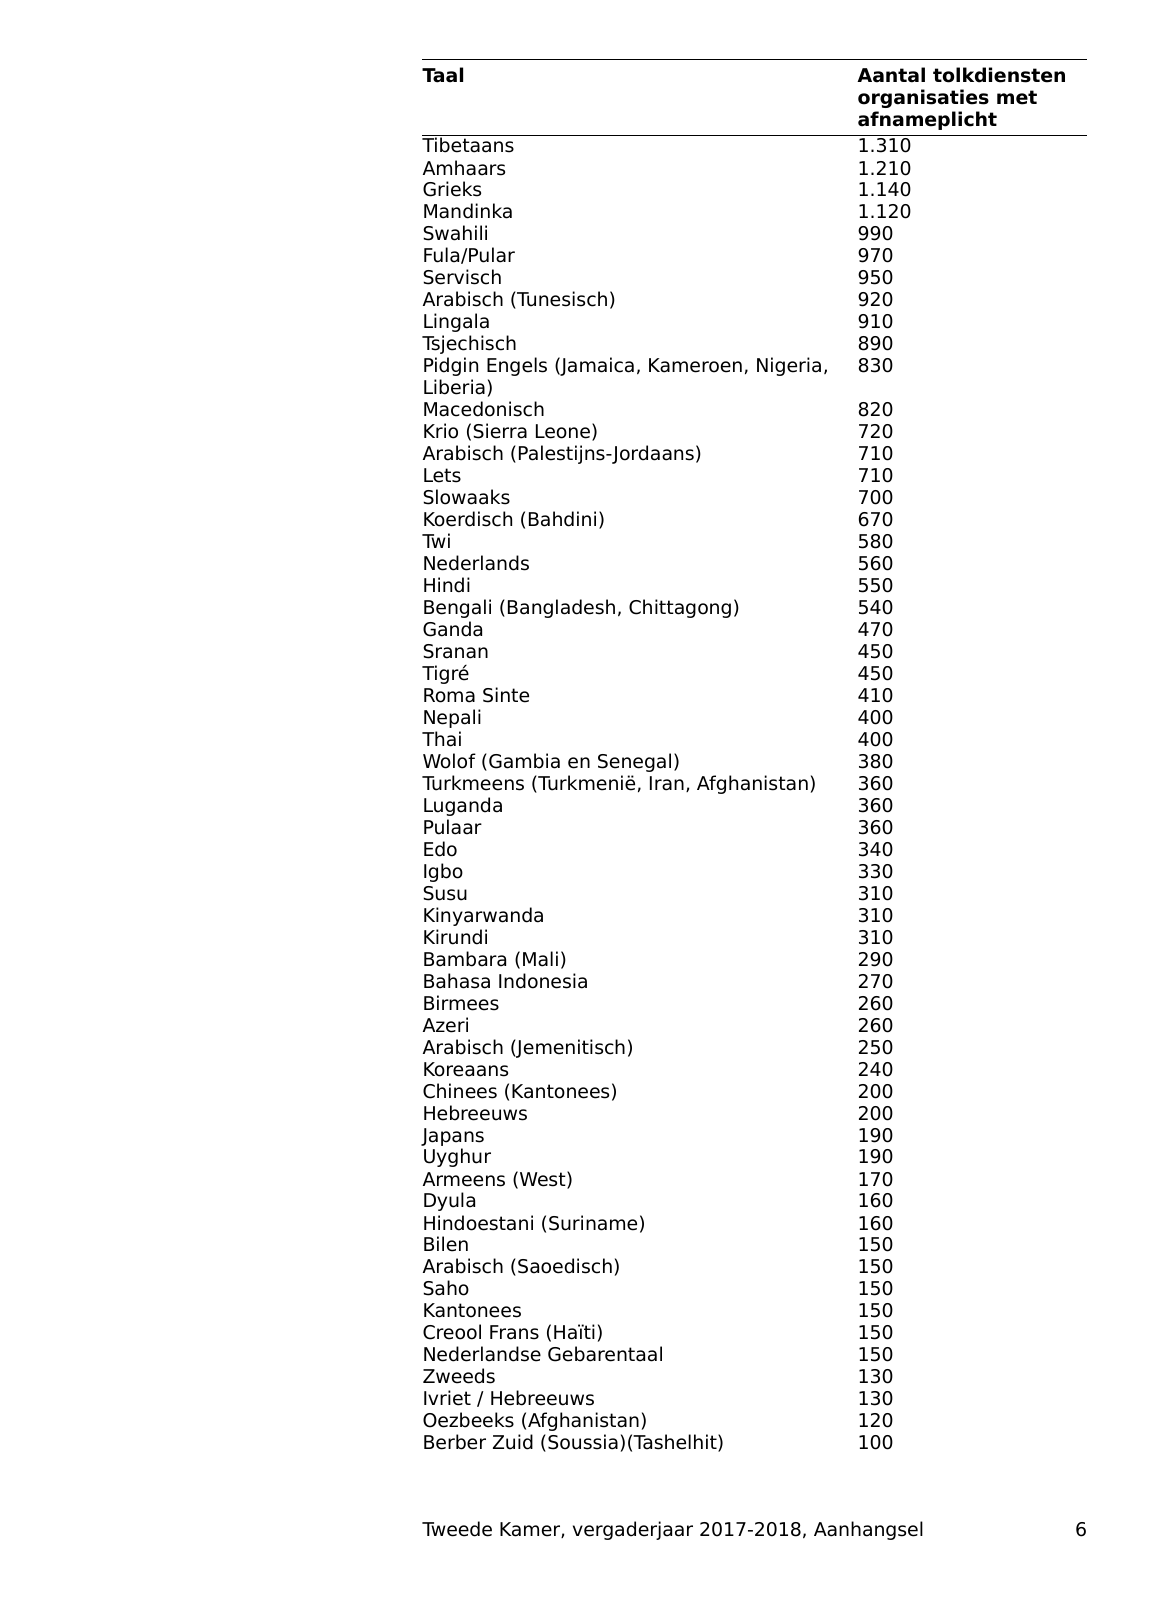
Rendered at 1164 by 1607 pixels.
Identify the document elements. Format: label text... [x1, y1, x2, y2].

table_cell 120 [851, 1410, 1087, 1432]
table_cell 470 [851, 619, 1087, 641]
table_cell 260 [851, 993, 1087, 1014]
table_cell Slowaaks [422, 487, 851, 509]
table_cell 250 [851, 1037, 1087, 1058]
table_cell 150 [851, 1256, 1087, 1278]
table_cell Ivriet / Hebreeuws [422, 1388, 851, 1410]
table_cell Bambara (Mali) [422, 949, 851, 971]
table_cell 200 [851, 1081, 1087, 1102]
table_cell Roma Sinte [422, 685, 851, 707]
table_cell 150 [851, 1300, 1087, 1322]
table_cell Nederlands [422, 553, 851, 575]
table_cell 1.120 [851, 201, 1087, 223]
table_cell Creool Frans (Haïti) [422, 1322, 851, 1344]
table_cell Sranan [422, 641, 851, 663]
table_cell 1.210 [851, 158, 1087, 179]
table_cell 340 [851, 839, 1087, 861]
table_cell 830 [851, 355, 1087, 399]
table_cell Saho [422, 1278, 851, 1300]
table_cell Ganda [422, 619, 851, 641]
table_cell Kirundi [422, 927, 851, 949]
table_cell 240 [851, 1059, 1087, 1081]
table_cell Thai [422, 729, 851, 751]
table_cell 130 [851, 1366, 1087, 1388]
table_cell 970 [851, 245, 1087, 267]
table_cell Tigré [422, 663, 851, 685]
table_cell 920 [851, 289, 1087, 311]
table_cell Nederlandse Gebarentaal [422, 1344, 851, 1366]
table_cell 540 [851, 597, 1087, 619]
table_cell 380 [851, 751, 1087, 773]
table_cell 890 [851, 333, 1087, 355]
table_cell 150 [851, 1278, 1087, 1300]
table_cell Susu [422, 883, 851, 905]
table_cell Bilen [422, 1234, 851, 1256]
table_cell 400 [851, 729, 1087, 751]
table_cell Berber Zuid (Soussia)(Tashelhit) [422, 1432, 851, 1454]
table_cell 550 [851, 575, 1087, 597]
table_cell Birmees [422, 993, 851, 1014]
table_cell Dyula [422, 1190, 851, 1212]
table_cell Lets [422, 465, 851, 487]
table_cell 400 [851, 707, 1087, 729]
table_cell Edo [422, 839, 851, 861]
table_cell 150 [851, 1234, 1087, 1256]
table_cell Pulaar [422, 817, 851, 839]
table_cell 270 [851, 971, 1087, 993]
table_cell Kantonees [422, 1300, 851, 1322]
table_cell 310 [851, 883, 1087, 905]
table_cell Koreaans [422, 1059, 851, 1081]
table_cell 560 [851, 553, 1087, 575]
table_cell Lingala [422, 311, 851, 333]
table_cell 190 [851, 1146, 1087, 1168]
table_cell Grieks [422, 179, 851, 201]
table_cell 310 [851, 927, 1087, 949]
table_cell 410 [851, 685, 1087, 707]
table_cell 580 [851, 531, 1087, 553]
table_cell Tsjechisch [422, 333, 851, 355]
table_cell Uyghur [422, 1146, 851, 1168]
table_cell Swahili [422, 223, 851, 245]
table_header Aantal tolkdiensten organisaties met afnameplicht [851, 60, 1087, 135]
table_cell 950 [851, 267, 1087, 289]
table_cell 150 [851, 1322, 1087, 1344]
table_cell 100 [851, 1432, 1087, 1454]
table_cell 1.310 [851, 136, 1087, 157]
table_cell Oezbeeks (Afghanistan) [422, 1410, 851, 1432]
table_cell Arabisch (Saoedisch) [422, 1256, 851, 1278]
table_cell 720 [851, 421, 1087, 443]
table_cell Zweeds [422, 1366, 851, 1388]
table_cell 450 [851, 641, 1087, 663]
table_cell Hindi [422, 575, 851, 597]
table_cell Hindoestani (Suriname) [422, 1213, 851, 1234]
table_cell Arabisch (Palestijns-Jordaans) [422, 443, 851, 465]
table_header Taal [422, 60, 851, 135]
table_cell 820 [851, 399, 1087, 421]
table_cell Servisch [422, 267, 851, 289]
table_cell 710 [851, 465, 1087, 487]
table_cell Arabisch (Tunesisch) [422, 289, 851, 311]
table_cell 360 [851, 817, 1087, 839]
table_cell Chinees (Kantonees) [422, 1081, 851, 1102]
table_cell 330 [851, 861, 1087, 883]
table_cell Hebreeuws [422, 1103, 851, 1124]
table_cell 190 [851, 1125, 1087, 1146]
table_cell 260 [851, 1015, 1087, 1037]
table_cell Armeens (West) [422, 1169, 851, 1190]
table_cell Nepali [422, 707, 851, 729]
table_cell Bengali (Bangladesh, Chittagong) [422, 597, 851, 619]
table_cell Kinyarwanda [422, 905, 851, 927]
table_cell Turkmeens (Turkmenië, Iran, Afghanistan) [422, 773, 851, 795]
table_cell Igbo [422, 861, 851, 883]
table_cell 910 [851, 311, 1087, 333]
table_cell Fula/Pular [422, 245, 851, 267]
table_cell Koerdisch (Bahdini) [422, 509, 851, 531]
table_cell 310 [851, 905, 1087, 927]
table_cell Mandinka [422, 201, 851, 223]
table_cell 670 [851, 509, 1087, 531]
table_cell Macedonisch [422, 399, 851, 421]
table_cell Tibetaans [422, 136, 851, 157]
table_cell 1.140 [851, 179, 1087, 201]
table_cell Bahasa Indonesia [422, 971, 851, 993]
table_cell 700 [851, 487, 1087, 509]
table_cell 710 [851, 443, 1087, 465]
table_cell 450 [851, 663, 1087, 685]
table_cell Azeri [422, 1015, 851, 1037]
table_cell 200 [851, 1103, 1087, 1124]
table_cell Luganda [422, 795, 851, 817]
table_cell Pidgin Engels (Jamaica, Kameroen, Nigeria, Liberia) [422, 355, 851, 399]
table_cell 360 [851, 795, 1087, 817]
table_cell 150 [851, 1344, 1087, 1366]
table_cell 160 [851, 1190, 1087, 1212]
table_cell Arabisch (Jemenitisch) [422, 1037, 851, 1058]
table_cell 130 [851, 1388, 1087, 1410]
table_cell Amhaars [422, 158, 851, 179]
table_cell 290 [851, 949, 1087, 971]
table_cell 990 [851, 223, 1087, 245]
table_cell Twi [422, 531, 851, 553]
table_cell 170 [851, 1169, 1087, 1190]
table_cell 360 [851, 773, 1087, 795]
table_cell Japans [422, 1125, 851, 1146]
table_cell 160 [851, 1213, 1087, 1234]
table_cell Wolof (Gambia en Senegal) [422, 751, 851, 773]
table_cell Krio (Sierra Leone) [422, 421, 851, 443]
